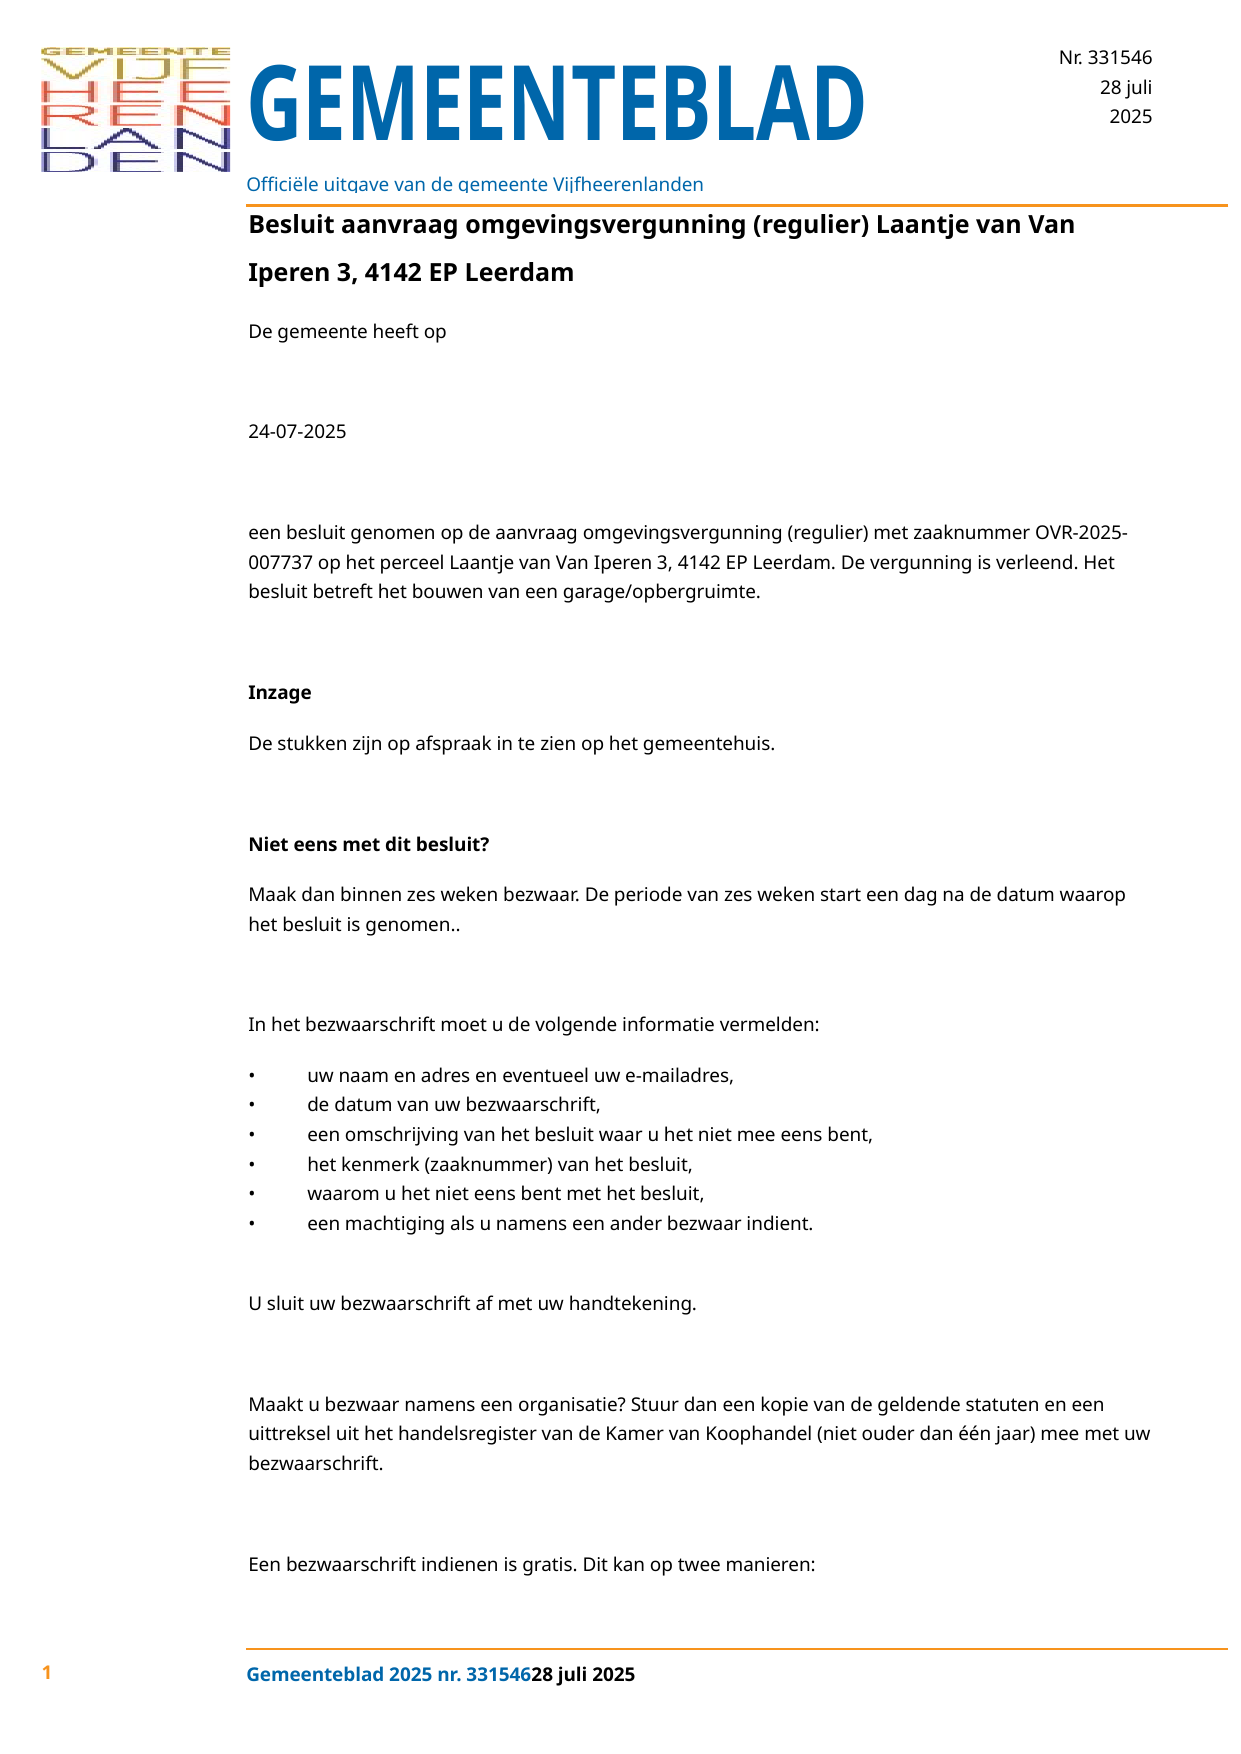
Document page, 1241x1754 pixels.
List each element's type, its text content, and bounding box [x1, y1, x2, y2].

list het kenmerk (zaaknummer) van het besluit, [248, 1151, 1152, 1177]
text een besluit genomen op de aanvraag omgevingsvergunning (regulier) met zaaknummer OVR-2025-007737 op het perceel Laantje van Van Iperen 3, 4142 EP Leerdam. De vergunning is verleend. Het besluit betreft het bouwen van een garage/opbergruimte. [248, 519, 1152, 604]
list de datum van uw bezwaarschrift, [248, 1092, 1152, 1117]
text Inzage [248, 679, 1152, 705]
text Besluit aanvraag omgevingsvergunning (regulier) Laantje van Van Iperen 3, 4142 EP Leerdam [248, 207, 1152, 288]
list uw naam en adres en eventueel uw e-mailadres, [248, 1062, 1152, 1088]
list een machtiging als u namens een ander bezwaar indient. [248, 1210, 1152, 1236]
text Niet eens met dit besluit? [248, 831, 1152, 857]
text U sluit uw bezwaarschrift af met uw handtekening. [248, 1290, 1152, 1316]
text De gemeente heeft op [248, 318, 1152, 344]
text Een bezwaarschrift indienen is gratis. Dit kan op twee manieren: [248, 1551, 1152, 1577]
text Maakt u bezwaar namens een organisatie? Stuur dan een kopie van de geldende statuten en een uittreksel uit het handelsregister van de Kamer van Koophandel (niet ouder dan één jaar) mee met uw bezwaarschrift. [248, 1391, 1152, 1476]
text Maak dan binnen zes weken bezwaar. De periode van zes weken start een dag na de datum waarop het besluit is genomen.. [248, 881, 1152, 937]
text De stukken zijn op afspraak in te zien op het gemeentehuis. [248, 730, 1152, 756]
text In het bezwaarschrift moet u de volgende informatie vermelden: [248, 1012, 1152, 1037]
list waarom u het niet eens bent met het besluit, [248, 1180, 1152, 1206]
picture [41, 47, 231, 172]
list een omschrijving van het besluit waar u het niet mee eens bent, [248, 1121, 1152, 1147]
text 24-07-2025 [248, 419, 1152, 444]
